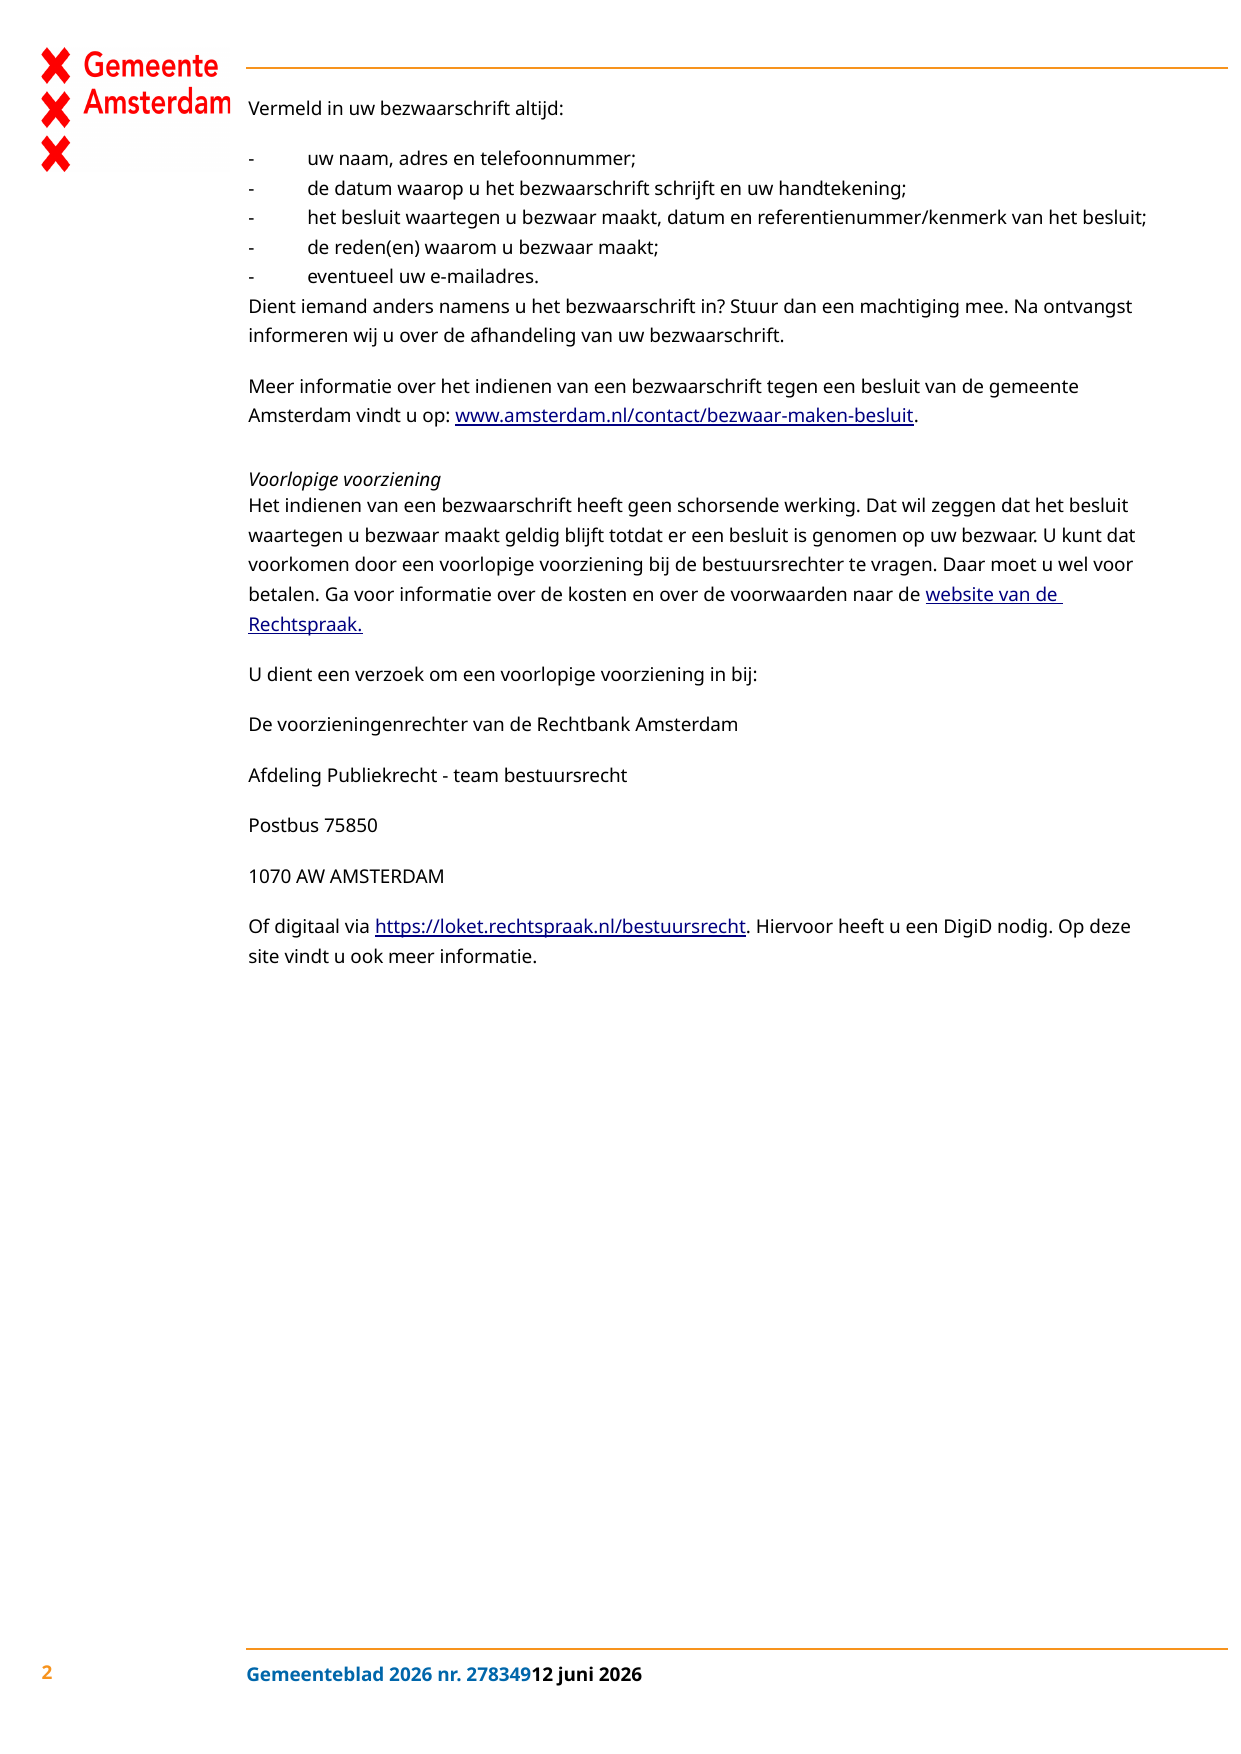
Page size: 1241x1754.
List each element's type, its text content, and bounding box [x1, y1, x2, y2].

text Het indienen van een bezwaarschrift heeft geen schorsende werking. Dat wil zeggen dat het besluit waartegen u bezwaar maakt geldig blijft totdat er een besluit is genomen op uw bezwaar. U kunt dat voorkomen door een voorlopige voorziening bij de bestuursrechter te vragen. Daar moet u wel voor betalen. Ga voor informatie over de kosten en over de voorwaarden naar de website van de Rechtspraak. [248, 492, 1152, 636]
text De voorzieningenrechter van de Rechtbank Amsterdam [248, 712, 1152, 737]
text 1070 AW AMSTERDAM [248, 863, 1152, 888]
list het besluit waartegen u bezwaar maakt, datum en referentienummer/kenmerk van het besluit; [248, 204, 1152, 230]
text Afdeling Publiekrecht - team bestuursrecht [248, 762, 1152, 788]
list de reden(en) waarom u bezwaar maakt; [248, 234, 1152, 260]
list uw naam, adres en telefoonnummer; [248, 145, 1152, 171]
picture [41, 47, 231, 172]
list de datum waarop u het bezwaarschrift schrijft en uw handtekening; [248, 175, 1152, 201]
text Dient iemand anders namens u het bezwaarschrift in? Stuur dan een machtiging mee. Na ontvangst informeren wij u over de afhandeling van uw bezwaarschrift. [248, 293, 1152, 348]
text Meer informatie over het indienen van een bezwaarschrift tegen een besluit van de gemeente Amsterdam vindt u op: www.amsterdam.nl/contact/bezwaar-maken-besluit. [248, 373, 1152, 428]
text U dient een verzoek om een voorlopige voorziening in bij: [248, 661, 1152, 687]
text Voorlopige voorziening [248, 467, 1152, 492]
text Vermeld in uw bezwaarschrift altijd: [248, 95, 1152, 121]
list eventueel uw e-mailadres. [248, 263, 1152, 289]
text Postbus 75850 [248, 812, 1152, 838]
text Of digitaal via https://loket.rechtspraak.nl/bestuursrecht. Hiervoor heeft u een DigiD nodig. Op deze site vindt u ook meer informatie. [248, 913, 1152, 968]
